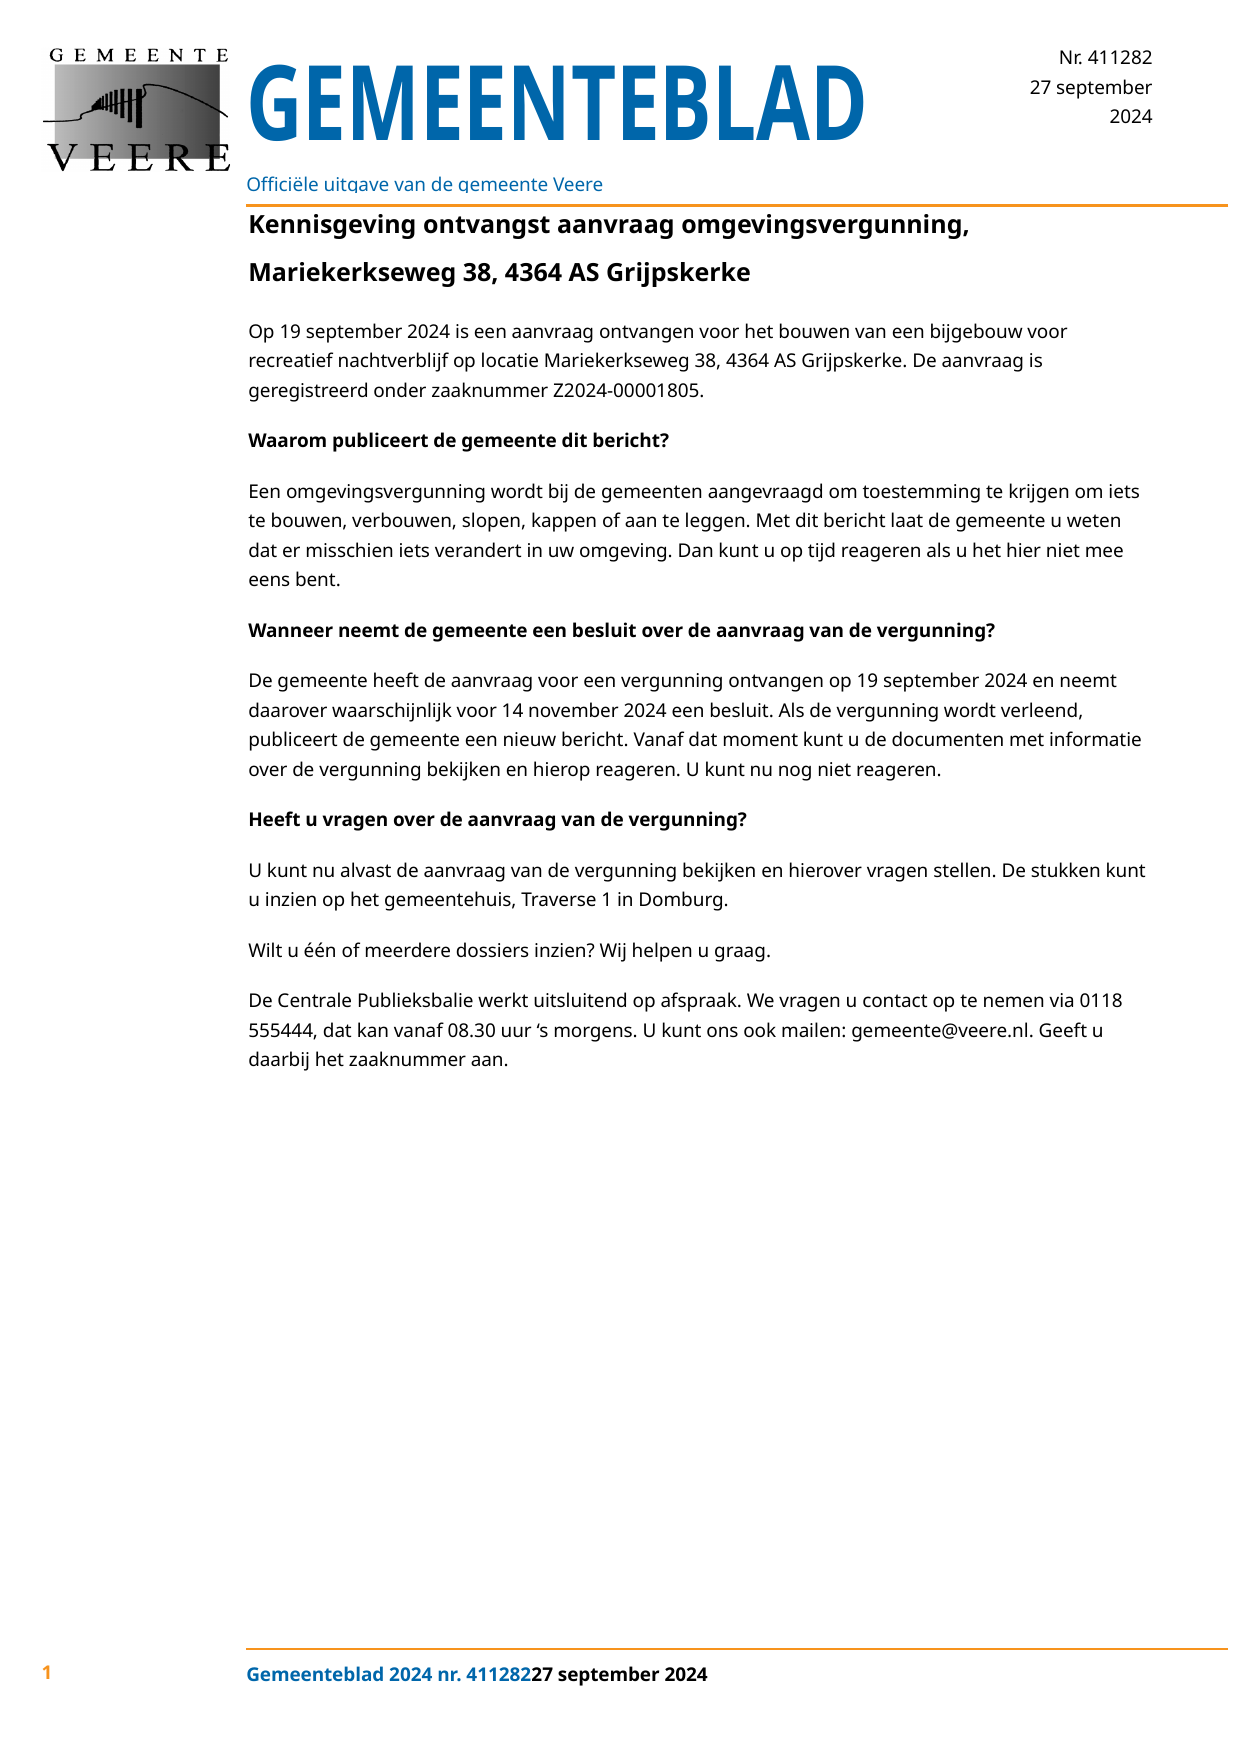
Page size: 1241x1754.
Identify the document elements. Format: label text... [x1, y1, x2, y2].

text Wilt u één of meerdere dossiers inzien? Wij helpen u graag. [248, 937, 1152, 963]
picture [41, 47, 231, 172]
text Een omgevingsvergunning wordt bij de gemeenten aangevraagd om toestemming te krijgen om iets te bouwen, verbouwen, slopen, kappen of aan te leggen. Met dit bericht laat de gemeente u weten dat er misschien iets verandert in uw omgeving. Dan kunt u op tijd reageren als u het hier niet mee eens bent. [248, 478, 1152, 592]
text Waarom publiceert de gemeente dit bericht? [248, 427, 1152, 453]
text Kennisgeving ontvangst aanvraag omgevingsvergunning, Mariekerkseweg 38, 4364 AS Grijpskerke [248, 207, 1152, 288]
text Heeft u vragen over de aanvraag van de vergunning? [248, 807, 1152, 832]
text Wanneer neemt de gemeente een besluit over de aanvraag van de vergunning? [248, 617, 1152, 643]
text U kunt nu alvast de aanvraag van de vergunning bekijken en hierover vragen stellen. De stukken kunt u inzien op het gemeentehuis, Traverse 1 in Domburg. [248, 857, 1152, 912]
text De gemeente heeft de aanvraag voor een vergunning ontvangen op 19 september 2024 en neemt daarover waarschijnlijk voor 14 november 2024 een besluit. Als de vergunning wordt verleend, publiceert de gemeente een nieuw bericht. Vanaf dat moment kunt u de documenten met informatie over de vergunning bekijken en hierop reageren. U kunt nu nog niet reageren. [248, 667, 1152, 782]
text Op 19 september 2024 is een aanvraag ontvangen voor het bouwen van een bijgebouw voor recreatief nachtverblijf op locatie Mariekerkseweg 38, 4364 AS Grijpskerke. De aanvraag is geregistreerd onder zaaknummer Z2024-00001805. [248, 318, 1152, 403]
text De Centrale Publieksbalie werkt uitsluitend op afspraak. We vragen u contact op te nemen via 0118 555444, dat kan vanaf 08.30 uur ‘s morgens. U kunt ons ook mailen: gemeente@veere.nl. Geeft u daarbij het zaaknummer aan. [248, 987, 1152, 1072]
